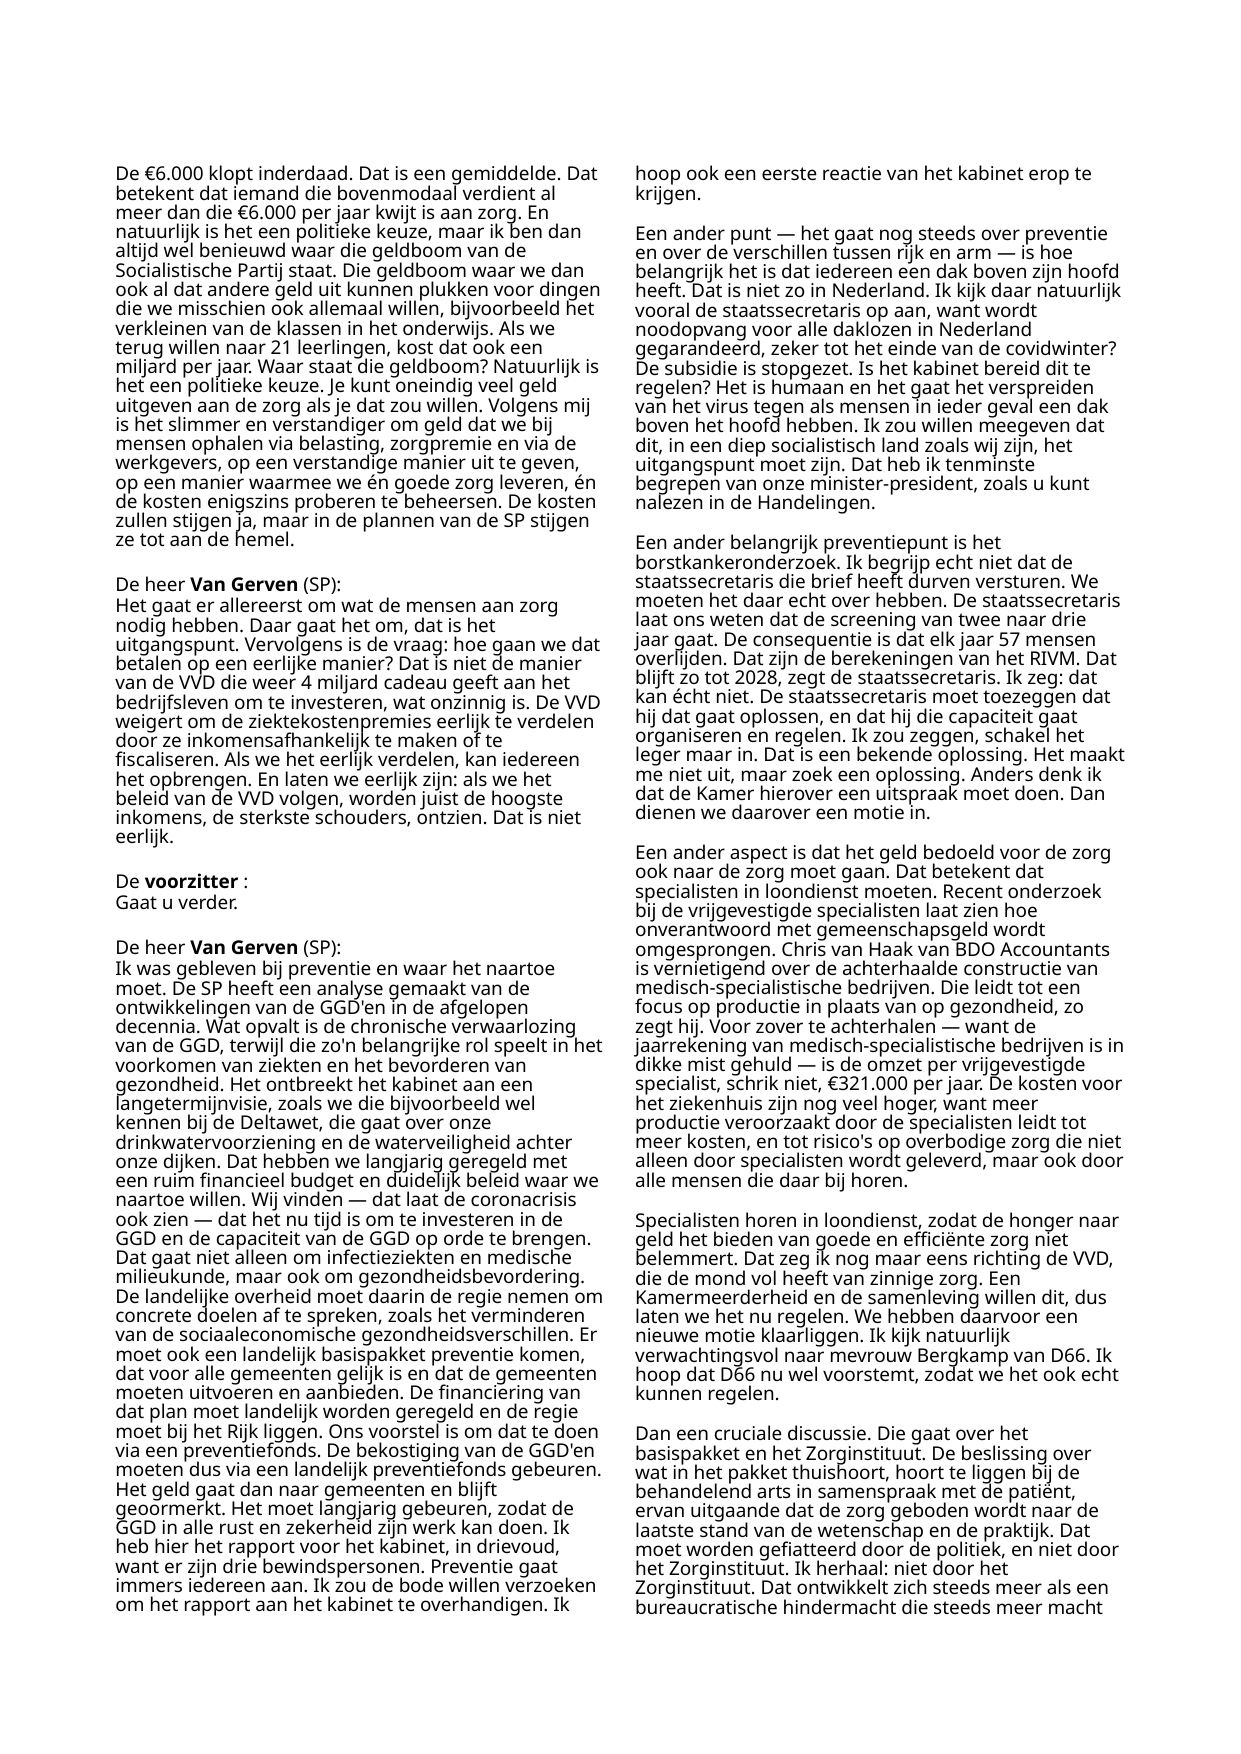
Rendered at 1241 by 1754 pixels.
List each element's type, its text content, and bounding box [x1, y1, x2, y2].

text hoop ook een eerste reactie van het kabinet erop te krijgen. [635, 165, 1125, 204]
text Ik was gebleven bij preventie en waar het naartoe moet. De SP heeft een analyse gemaakt van de ontwikkelingen van de GGD'en in de afgelopen decennia. Wat opvalt is de chronische verwaarlozing van de GGD, terwijl die zo'n belangrijke rol speelt in het voorkomen van ziekten en het bevorderen van gezondheid. Het ontbreekt het kabinet aan een langetermijnvisie, zoals we die bijvoorbeeld wel kennen bij de Deltawet, die gaat over onze drinkwatervoorziening en de waterveiligheid achter onze dijken. Dat hebben we langjarig geregeld met een ruim financieel budget en duidelijk beleid waar we naartoe willen. Wij vinden — dat laat de coronacrisis ook zien — dat het nu tijd is om te investeren in de GGD en de capaciteit van de GGD op orde te brengen. Dat gaat niet alleen om infectieziekten en medische milieukunde, maar ook om gezondheidsbevordering. De landelijke overheid moet daarin de regie nemen om concrete doelen af te spreken, zoals het verminderen van de sociaaleconomische gezondheidsverschillen. Er moet ook een landelijk basispakket preventie komen, dat voor alle gemeenten gelijk is en dat de gemeenten moeten uitvoeren en aanbieden. De financiering van dat plan moet landelijk worden geregeld en de regie moet bij het Rijk liggen. Ons voorstel is om dat te doen via een preventiefonds. De bekostiging van de GGD'en moeten dus via een landelijk preventiefonds gebeuren. Het geld gaat dan naar gemeenten en blijft geoormerkt. Het moet langjarig gebeuren, zodat de GGD in alle rust en zekerheid zijn werk kan doen. Ik heb hier het rapport voor het kabinet, in drievoud, want er zijn drie bewindspersonen. Preventie gaat immers iedereen aan. Ik zou de bode willen verzoeken om het rapport aan het kabinet te overhandigen. Ik [115, 960, 605, 1615]
text De €6.000 klopt inderdaad. Dat is een gemiddelde. Dat betekent dat iemand die bovenmodaal verdient al meer dan die €6.000 per jaar kwijt is aan zorg. En natuurlijk is het een politieke keuze, maar ik ben dan altijd wel benieuwd waar die geldboom van de Socialistische Partij staat. Die geldboom waar we dan ook al dat andere geld uit kunnen plukken voor dingen die we misschien ook allemaal willen, bijvoorbeeld het verkleinen van de klassen in het onderwijs. Als we terug willen naar 21 leerlingen, kost dat ook een miljard per jaar. Waar staat die geldboom? Natuurlijk is het een politieke keuze. Je kunt oneindig veel geld uitgeven aan de zorg als je dat zou willen. Volgens mij is het slimmer en verstandiger om geld dat we bij mensen ophalen via belasting, zorgpremie en via de werkgevers, op een verstandige manier uit te geven, op een manier waarmee we én goede zorg leveren, én de kosten enigszins proberen te beheersen. De kosten zullen stijgen ja, maar in de plannen van de SP stijgen ze tot aan de hemel. [115, 165, 605, 551]
text Gaat u verder. [115, 894, 605, 914]
text Een ander aspect is dat het geld bedoeld voor de zorg ook naar de zorg moet gaan. Dat betekent dat specialisten in loondienst moeten. Recent onderzoek bij de vrijgevestigde specialisten laat zien hoe onverantwoord met gemeenschapsgeld wordt omgesprongen. Chris van Haak van BDO Accountants is vernietigend over de achterhaalde constructie van medisch-specialistische bedrijven. Die leidt tot een focus op productie in plaats van op gezondheid, zo zegt hij. Voor zover te achterhalen — want de jaarrekening van medisch-specialistische bedrijven is in dikke mist gehuld — is de omzet per vrijgevestigde specialist, schrik niet, €321.000 per jaar. De kosten voor het ziekenhuis zijn nog veel hoger, want meer productie veroorzaakt door de specialisten leidt tot meer kosten, en tot risico's op overbodige zorg die niet alleen door specialisten wordt geleverd, maar ook door alle mensen die daar bij horen. [635, 844, 1125, 1191]
text Het gaat er allereerst om wat de mensen aan zorg nodig hebben. Daar gaat het om, dat is het uitgangspunt. Vervolgens is de vraag: hoe gaan we dat betalen op een eerlijke manier? Dat is niet de manier van de VVD die weer 4 miljard cadeau geeft aan het bedrijfsleven om te investeren, wat onzinnig is. De VVD weigert om de ziektekostenpremies eerlijk te verdelen door ze inkomensafhankelijk te maken of te fiscaliseren. Als we het eerlijk verdelen, kan iedereen het opbrengen. En laten we eerlijk zijn: als we het beleid van de VVD volgen, worden juist de hoogste inkomens, de sterkste schouders, ontzien. Dat is niet eerlijk. [115, 597, 605, 848]
text Een ander punt — het gaat nog steeds over preventie en over de verschillen tussen rijk en arm — is hoe belangrijk het is dat iedereen een dak boven zijn hoofd heeft. Dat is niet zo in Nederland. Ik kijk daar natuurlijk vooral de staatssecretaris op aan, want wordt noodopvang voor alle daklozen in Nederland gegarandeerd, zeker tot het einde van de covidwinter? De subsidie is stopgezet. Is het kabinet bereid dit te regelen? Het is humaan en het gaat het verspreiden van het virus tegen als mensen in ieder geval een dak boven het hoofd hebben. Ik zou willen meegeven dat dit, in een diep socialistisch land zoals wij zijn, het uitgangspunt moet zijn. Dat heb ik tenminste begrepen van onze minister-president, zoals u kunt nalezen in de Handelingen. [635, 224, 1125, 514]
text De voorzitter : [115, 869, 605, 894]
text Specialisten horen in loondienst, zodat de honger naar geld het bieden van goede en efficiënte zorg niet belemmert. Dat zeg ik nog maar eens richting de VVD, die de mond vol heeft van zinnige zorg. Een Kamermeerderheid en de samenleving willen dit, dus laten we het nu regelen. We hebben daarvoor een nieuwe motie klaarliggen. Ik kijk natuurlijk verwachtingsvol naar mevrouw Bergkamp van D66. Ik hoop dat D66 nu wel voorstemt, zodat we het ook echt kunnen regelen. [635, 1212, 1125, 1404]
text Een ander belangrijk preventiepunt is het borstkankeronderzoek. Ik begrijp echt niet dat de staatssecretaris die brief heeft durven versturen. We moeten het daar echt over hebben. De staatssecretaris laat ons weten dat de screening van twee naar drie jaar gaat. De consequentie is dat elk jaar 57 mensen overlijden. Dat zijn de berekeningen van het RIVM. Dat blijft zo tot 2028, zegt de staatssecretaris. Ik zeg: dat kan écht niet. De staatssecretaris moet toezeggen dat hij dat gaat oplossen, en dat hij die capaciteit gaat organiseren en regelen. Ik zou zeggen, schakel het leger maar in. Dat is een bekende oplossing. Het maakt me niet uit, maar zoek een oplossing. Anders denk ik dat de Kamer hierover een uitspraak moet doen. Dan dienen we daarover een motie in. [635, 534, 1125, 823]
text Dan een cruciale discussie. Die gaat over het basispakket en het Zorginstituut. De beslissing over wat in het pakket thuishoort, hoort te liggen bij de behandelend arts in samenspraak met de patiënt, ervan uitgaande dat de zorg geboden wordt naar de laatste stand van de wetenschap en de praktijk. Dat moet worden gefiatteerd door de politiek, en niet door het Zorginstituut. Ik herhaal: niet door het Zorginstituut. Dat ontwikkelt zich steeds meer als een bureaucratische hindermacht die steeds meer macht [635, 1425, 1125, 1618]
text De heer Van Gerven (SP): [115, 934, 605, 960]
text De heer Van Gerven (SP): [115, 572, 605, 597]
